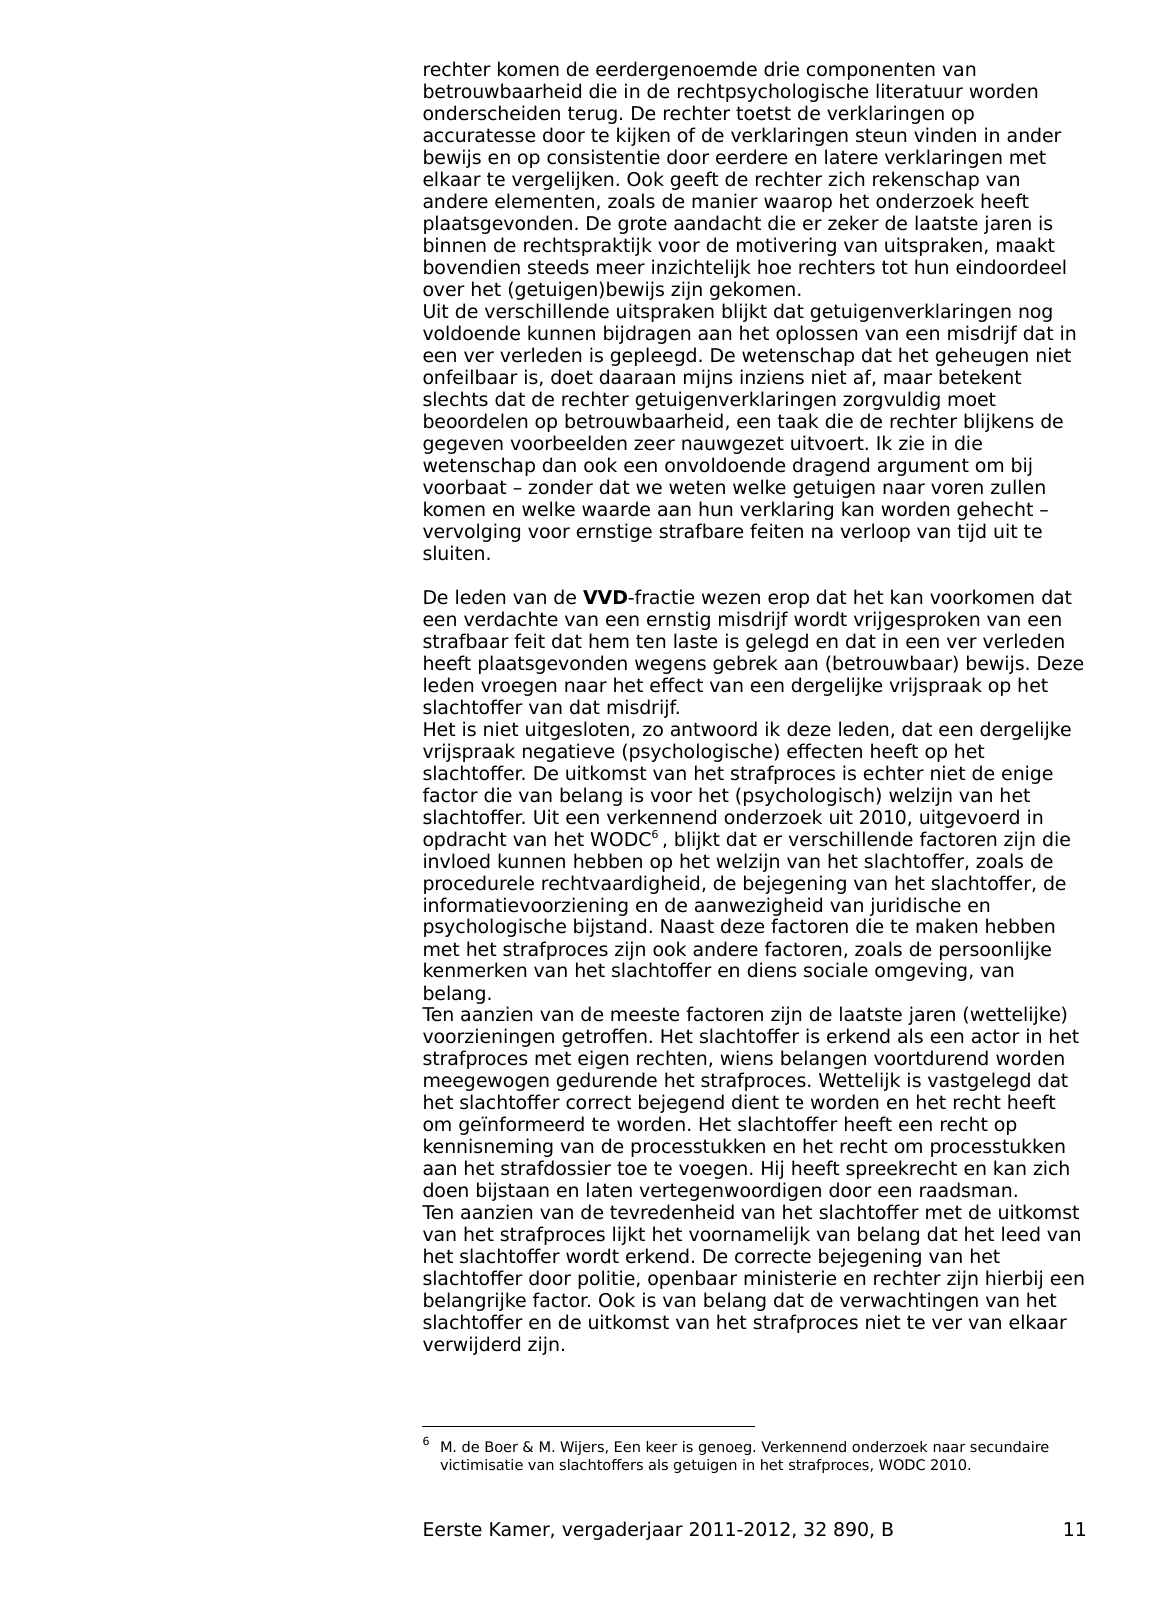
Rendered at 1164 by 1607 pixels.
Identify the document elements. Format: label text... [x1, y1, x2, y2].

text Uit de verschillende uitspraken blijkt dat getuigenverklaringen nog voldoende kunnen bijdragen aan het oplossen van een misdrijf dat in een ver verleden is gepleegd. De wetenschap dat het geheugen niet onfeilbaar is, doet daaraan mijns inziens niet af, maar betekent slechts dat de rechter getuigenverklaringen zorgvuldig moet beoordelen op betrouwbaarheid, een taak die de rechter blijkens de gegeven voorbeelden zeer nauwgezet uitvoert. Ik zie in die wetenschap dan ook een onvoldoende dragend argument om bij voorbaat – zonder dat we weten welke getuigen naar voren zullen komen en welke waarde aan hun verklaring kan worden gehecht – vervolging voor ernstige strafbare feiten na verloop van tijd uit te sluiten. [422, 301, 1087, 564]
text rechter komen de eerdergenoemde drie componenten van betrouwbaarheid die in de rechtpsychologische literatuur worden onderscheiden terug. De rechter toetst de verklaringen op accuratesse door te kijken of de verklaringen steun vinden in ander bewijs en op consistentie door eerdere en latere verklaringen met elkaar te vergelijken. Ook geeft de rechter zich rekenschap van andere elementen, zoals de manier waarop het onderzoek heeft plaatsgevonden. De grote aandacht die er zeker de laatste jaren is binnen de rechtspraktijk voor de motivering van uitspraken, maakt bovendien steeds meer inzichtelijk hoe rechters tot hun eindoordeel over het (getuigen)bewijs zijn gekomen. [422, 59, 1087, 301]
text Ten aanzien van de meeste factoren zijn de laatste jaren (wettelijke) voorzieningen getroffen. Het slachtoffer is erkend als een actor in het strafproces met eigen rechten, wiens belangen voortdurend worden meegewogen gedurende het strafproces. Wettelijk is vastgelegd dat het slachtoffer correct bejegend dient te worden en het recht heeft om geïnformeerd te worden. Het slachtoffer heeft een recht op kennisneming van de processtukken en het recht om processtukken aan het strafdossier toe te voegen. Hij heeft spreekrecht en kan zich doen bijstaan en laten vertegenwoordigen door een raadsman. [422, 1004, 1087, 1202]
text Ten aanzien van de tevredenheid van het slachtoffer met de uitkomst van het strafproces lijkt het voornamelijk van belang dat het leed van het slachtoffer wordt erkend. De correcte bejegening van het slachtoffer door politie, openbaar ministerie en rechter zijn hierbij een belangrijke factor. Ook is van belang dat de verwachtingen van het slachtoffer en de uitkomst van het strafproces niet te ver van elkaar verwijderd zijn. [422, 1202, 1087, 1356]
text De leden van de VVD-fractie wezen erop dat het kan voorkomen dat een verdachte van een ernstig misdrijf wordt vrijgesproken van een strafbaar feit dat hem ten laste is gelegd en dat in een ver verleden heeft plaatsgevonden wegens gebrek aan (betrouwbaar) bewijs. Deze leden vroegen naar het effect van een dergelijke vrijspraak op het slachtoffer van dat misdrijf. [422, 587, 1087, 719]
text M. de Boer & M. Wijers, Een keer is genoeg. Verkennend onderzoek naar secundaire victimisatie van slachtoffers als getuigen in het strafproces, WODC 2010. [422, 1435, 1087, 1474]
text Het is niet uitgesloten, zo antwoord ik deze leden, dat een dergelijke vrijspraak negatieve (psychologische) effecten heeft op het slachtoffer. De uitkomst van het strafproces is echter niet de enige factor die van belang is voor het (psychologisch) welzijn van het slachtoffer. Uit een verkennend onderzoek uit 2010, uitgevoerd in opdracht van het WODC, blijkt dat er verschillende factoren zijn die invloed kunnen hebben op het welzijn van het slachtoffer, zoals de procedurele rechtvaardigheid, de bejegening van het slachtoffer, de informatievoorziening en de aanwezigheid van juridische en psychologische bijstand. Naast deze factoren die te maken hebben met het strafproces zijn ook andere factoren, zoals de persoonlijke kenmerken van het slachtoffer en diens sociale omgeving, van belang. [422, 719, 1087, 1004]
